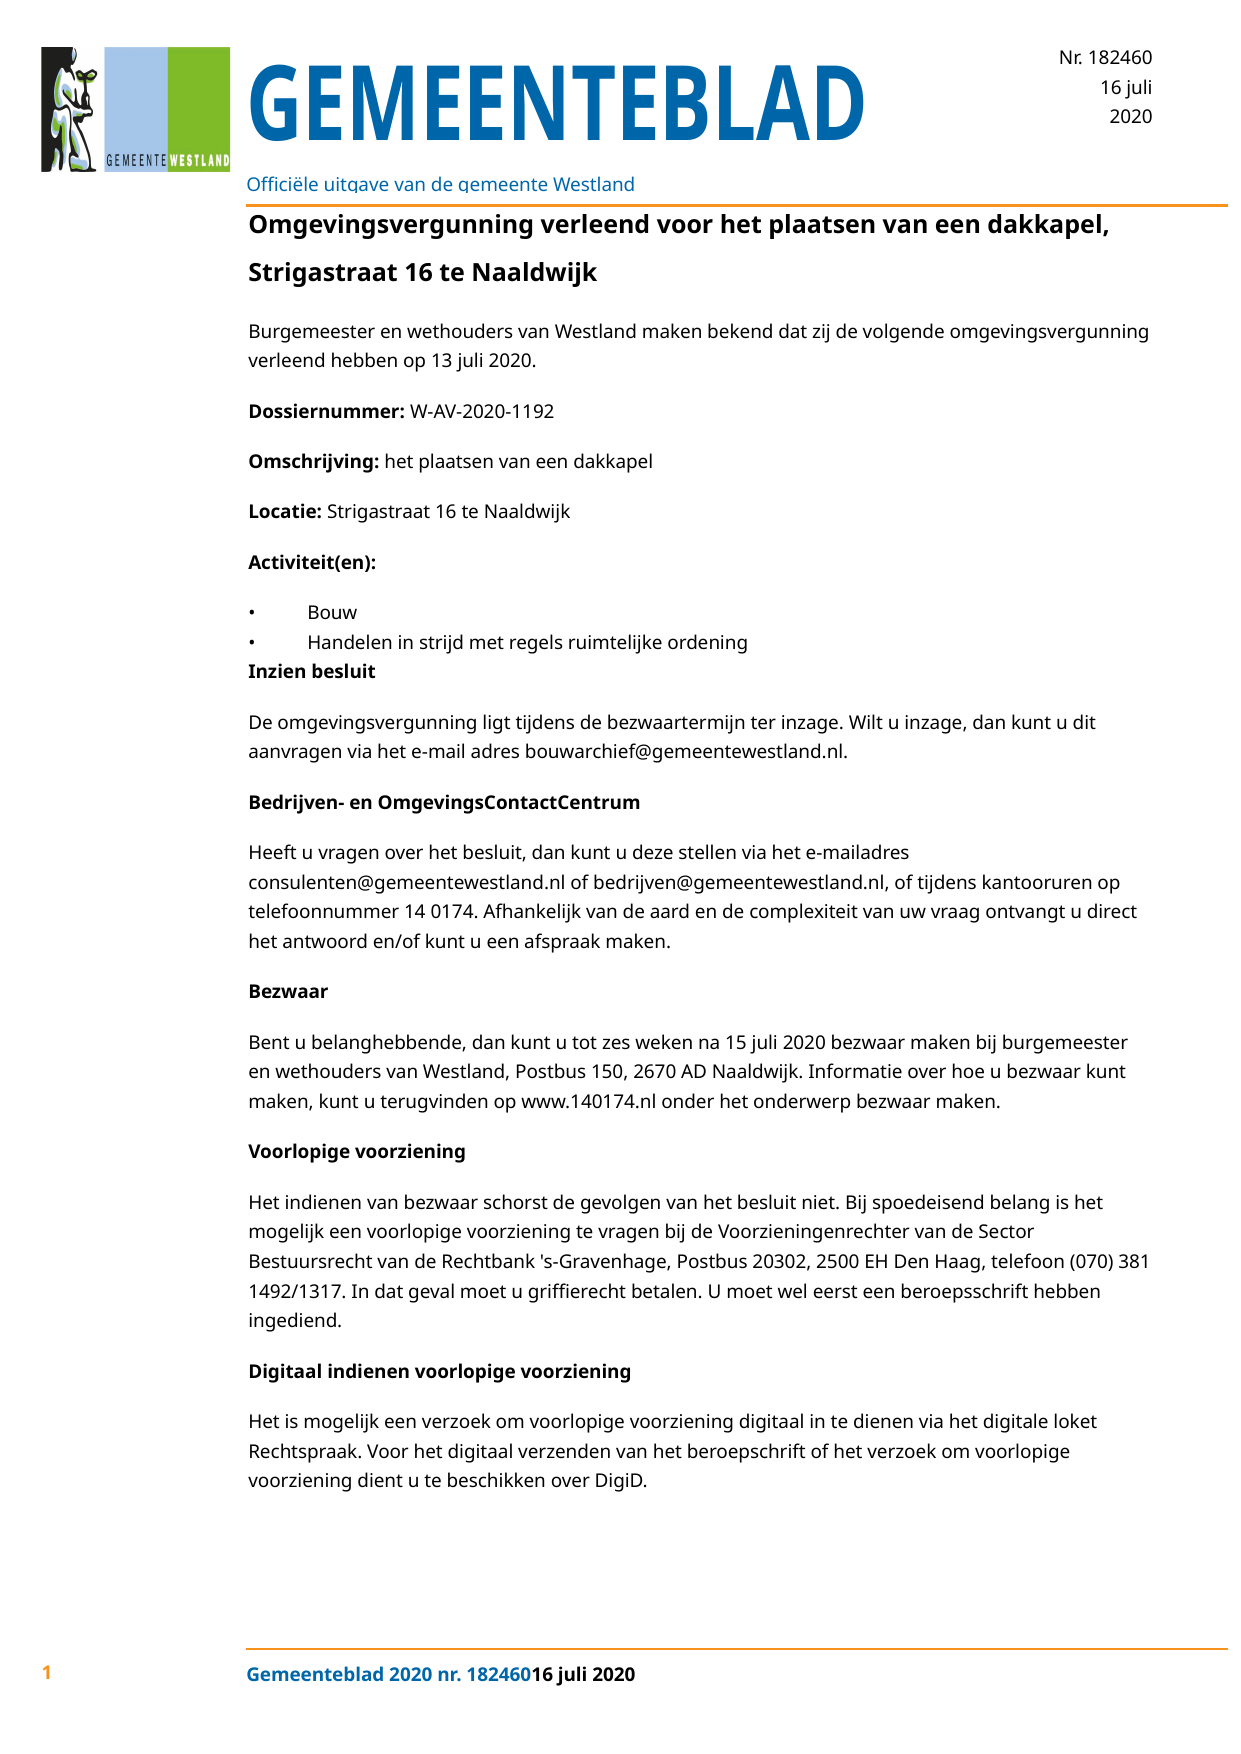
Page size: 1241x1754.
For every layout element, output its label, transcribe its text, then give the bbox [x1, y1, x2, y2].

text Voorlopige voorziening [248, 1139, 1152, 1164]
text Bent u belanghebbende, dan kunt u tot zes weken na 15 juli 2020 bezwaar maken bij burgemeester en wethouders van Westland, Postbus 150, 2670 AD Naaldwijk. Informatie over hoe u bezwaar kunt maken, kunt u terugvinden op www.140174.nl onder het onderwerp bezwaar maken. [248, 1029, 1152, 1114]
text Activiteit(en): [248, 549, 1152, 575]
text Heeft u vragen over het besluit, dan kunt u deze stellen via het e-mailadres consulenten@gemeentewestland.nl of bedrijven@gemeentewestland.nl, of tijdens kantooruren op telefoonnummer 14 0174. Afhankelijk van de aard en de complexiteit van uw vraag ontvangt u direct het antwoord en/of kunt u een afspraak maken. [248, 839, 1152, 954]
picture [41, 47, 231, 172]
text Dossiernummer: W-AV-2020-1192 [248, 398, 1152, 424]
text Burgemeester en wethouders van Westland maken bekend dat zij de volgende omgevingsvergunning verleend hebben op 13 juli 2020. [248, 318, 1152, 373]
text Het indienen van bezwaar schorst de gevolgen van het besluit niet. Bij spoedeisend belang is het mogelijk een voorlopige voorziening te vragen bij de Voorzieningenrechter van de Sector Bestuursrecht van de Rechtbank 's-Gravenhage, Postbus 20302, 2500 EH Den Haag, telefoon (070) 381 1492/1317. In dat geval moet u griffierecht betalen. U moet wel eerst een beroepsschrift hebben ingediend. [248, 1189, 1152, 1333]
list Bouw [248, 599, 1152, 625]
text Bedrijven- en OmgevingsContactCentrum [248, 789, 1152, 815]
text Omgevingsvergunning verleend voor het plaatsen van een dakkapel, Strigastraat 16 te Naaldwijk [248, 207, 1152, 288]
text Bezwaar [248, 979, 1152, 1004]
list Handelen in strijd met regels ruimtelijke ordening [248, 629, 1152, 655]
text Omschrijving: het plaatsen van een dakkapel [248, 448, 1152, 474]
text Het is mogelijk een verzoek om voorlopige voorziening digitaal in te dienen via het digitale loket Rechtspraak. Voor het digitaal verzenden van het beroepschrift of het verzoek om voorlopige voorziening dient u te beschikken over DigiD. [248, 1408, 1152, 1493]
text Locatie: Strigastraat 16 te Naaldwijk [248, 499, 1152, 524]
text Inzien besluit [248, 659, 1152, 684]
text De omgevingsvergunning ligt tijdens de bezwaartermijn ter inzage. Wilt u inzage, dan kunt u dit aanvragen via het e-mail adres bouwarchief@gemeentewestland.nl. [248, 709, 1152, 764]
text Digitaal indienen voorlopige voorziening [248, 1358, 1152, 1384]
